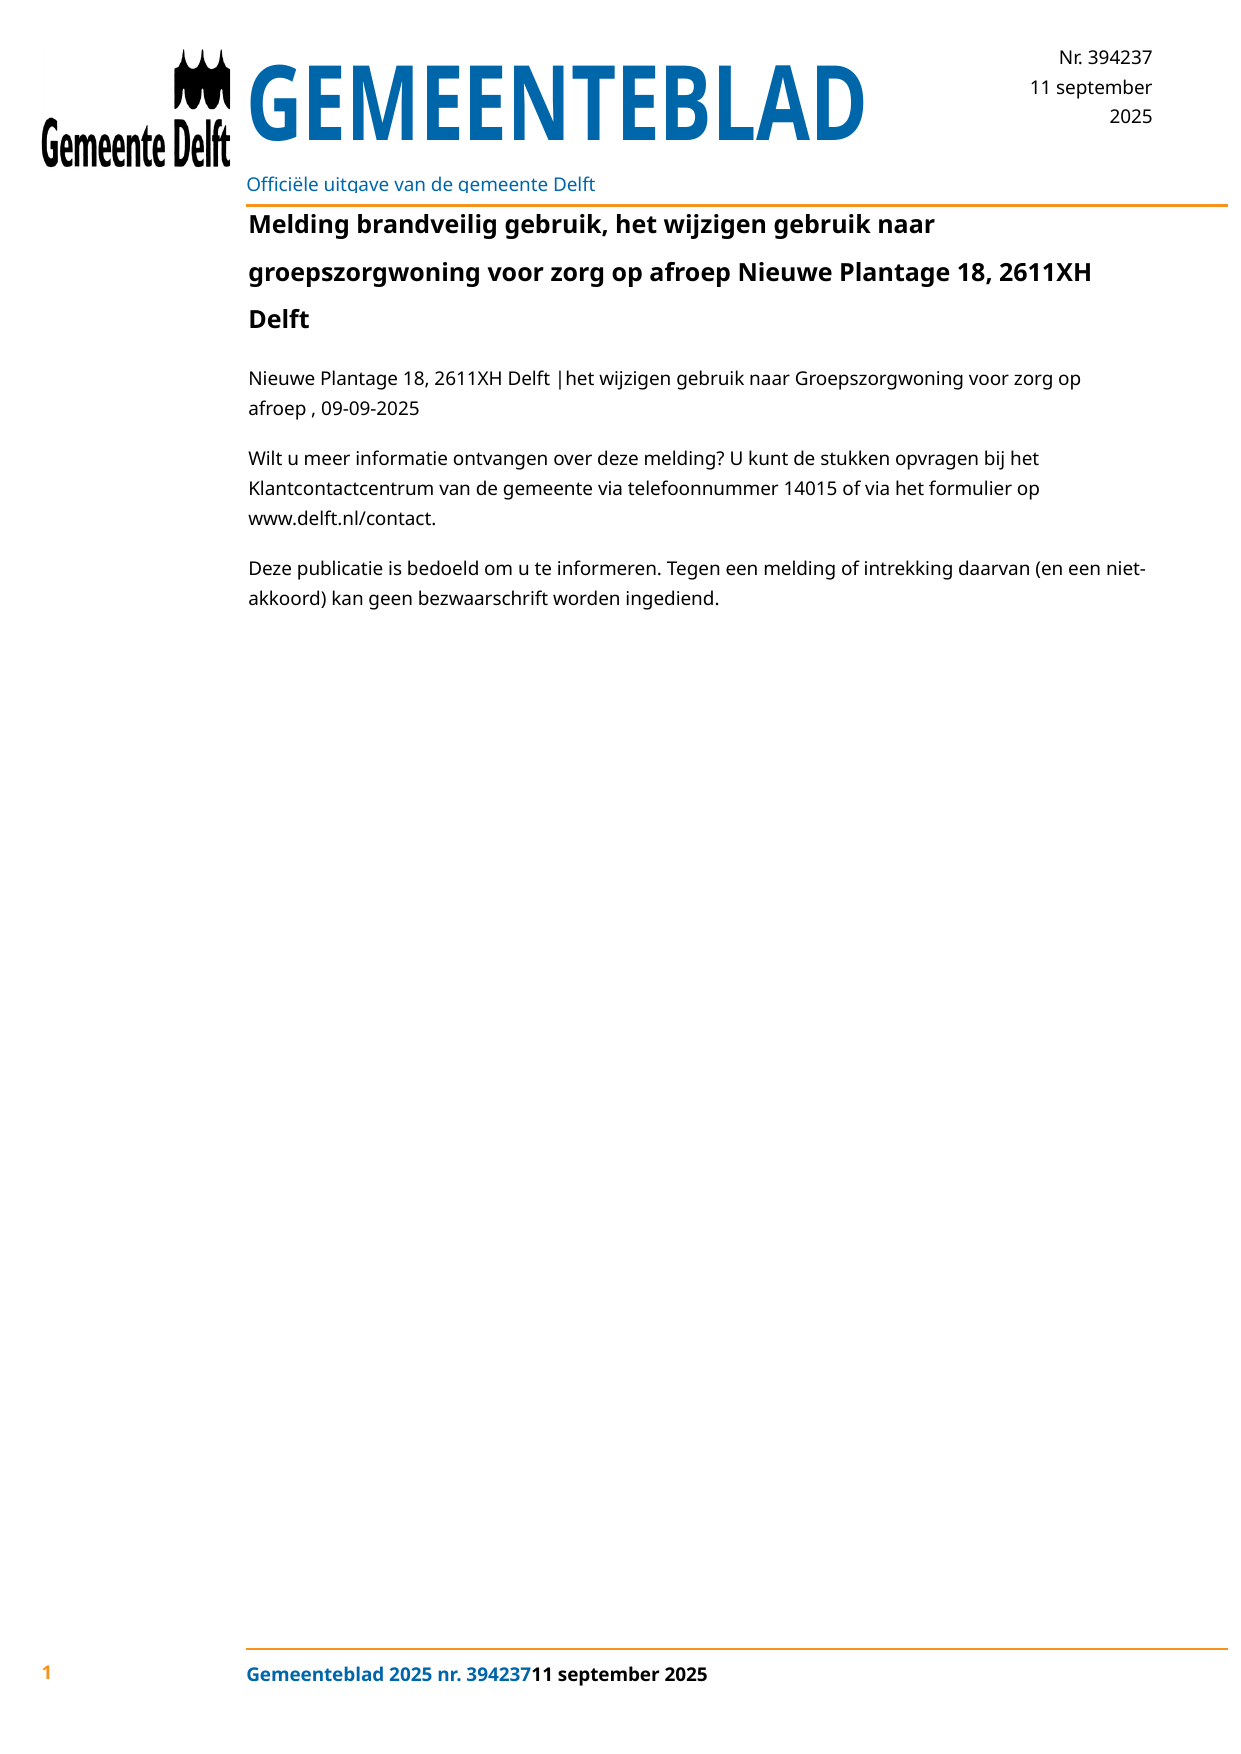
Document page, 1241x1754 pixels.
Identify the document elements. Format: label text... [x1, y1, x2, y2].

text Deze publicatie is bedoeld om u te informeren. Tegen een melding of intrekking daarvan (en een niet-akkoord) kan geen bezwaarschrift worden ingediend. [248, 555, 1152, 610]
text Wilt u meer informatie ontvangen over deze melding? U kunt de stukken opvragen bij het Klantcontactcentrum van de gemeente via telefoonnummer 14015 of via het formulier op www.delft.nl/contact. [248, 446, 1152, 530]
picture [41, 47, 231, 172]
text Melding brandveilig gebruik, het wijzigen gebruik naar groepszorgwoning voor zorg op afroep Nieuwe Plantage 18, 2611XH Delft [248, 207, 1152, 336]
text Nieuwe Plantage 18, 2611XH Delft |het wijzigen gebruik naar Groepszorgwoning voor zorg op afroep , 09-09-2025 [248, 366, 1152, 421]
